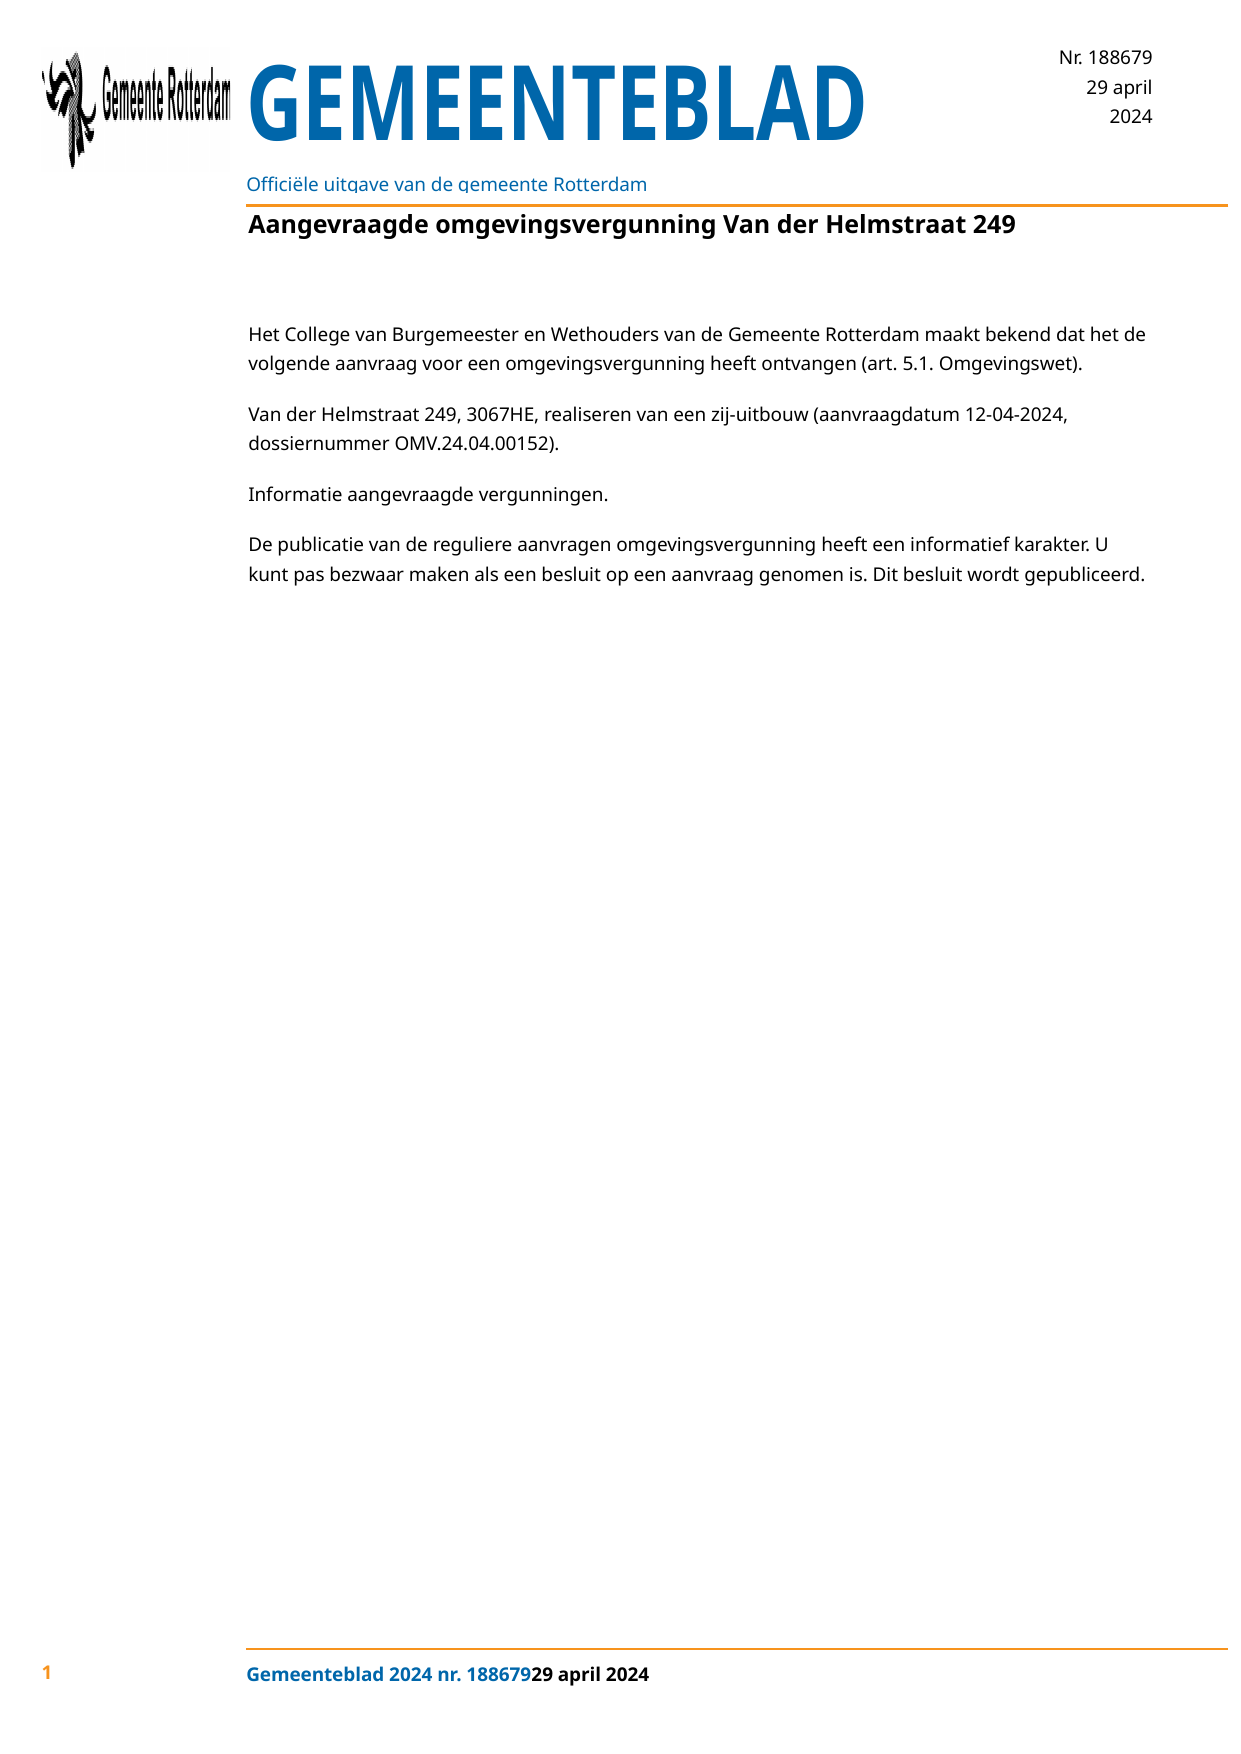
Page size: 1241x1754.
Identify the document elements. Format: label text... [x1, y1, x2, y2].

text Het College van Burgemeester en Wethouders van de Gemeente Rotterdam maakt bekend dat het de volgende aanvraag voor een omgevingsvergunning heeft ontvangen (art. 5.1. Omgevingswet). [248, 321, 1152, 376]
text Informatie aangevraagde vergunningen. [248, 481, 1152, 506]
picture [41, 47, 231, 172]
text Aangevraagde omgevingsvergunning Van der Helmstraat 249 [248, 207, 1152, 241]
text Van der Helmstraat 249, 3067HE, realiseren van een zij-uitbouw (aanvraagdatum 12-04-2024, dossiernummer OMV.24.04.00152). [248, 401, 1152, 456]
text De publicatie van de reguliere aanvragen omgevingsvergunning heeft een informatief karakter. U kunt pas bezwaar maken als een besluit op een aanvraag genomen is. Dit besluit wordt gepubliceerd. [248, 531, 1152, 586]
